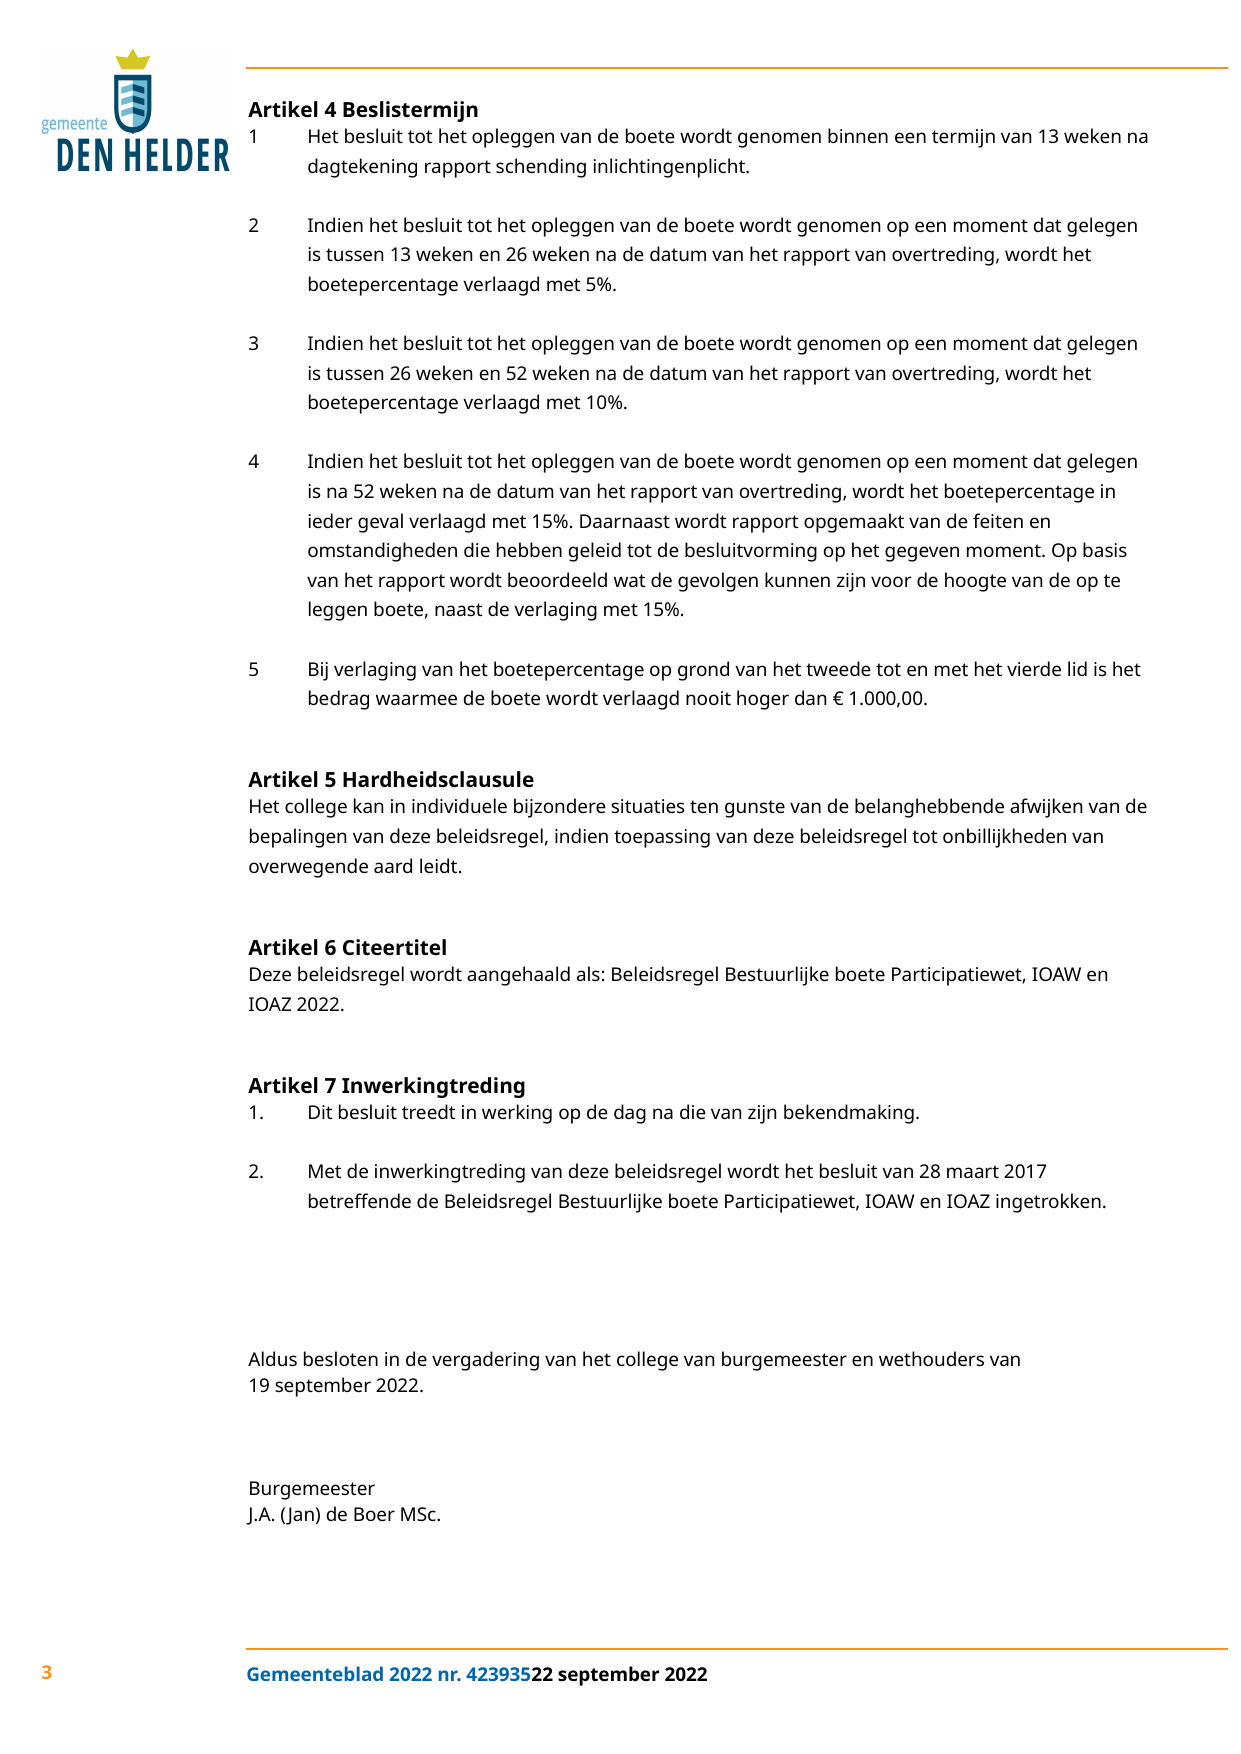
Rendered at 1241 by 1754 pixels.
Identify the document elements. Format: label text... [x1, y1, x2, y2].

picture [100, 154, 106, 172]
text J.A. (Jan) de Boer MSc. [248, 1501, 1152, 1526]
picture [182, 144, 187, 165]
list Met de inwerkingtreding van deze beleidsregel wordt het besluit van 28 maart 2017 betreffende de Beleidsregel Bestuurlijke boete Participatiewet, IOAW en IOAZ ingetrokken. [248, 1158, 1152, 1214]
text Deze beleidsregel wordt aangehaald als: Beleidsregel Bestuurlijke boete Participatiewet, IOAW en IOAZ 2022. [248, 961, 1152, 1017]
picture [41, 47, 231, 172]
list Dit besluit treedt in werking op de dag na die van zijn bekendmaking. [248, 1099, 1152, 1125]
picture [130, 157, 135, 172]
text Artikel 5 Hardheidsclausule [248, 765, 1152, 794]
text Het college kan in individuele bijzondere situaties ten gunste van de belanghebbende afwijken van de bepalingen van deze beleidsregel, indien toepassing van deze beleidsregel tot onbillijkheden van overwegende aard leidt. [248, 794, 1152, 879]
list Indien het besluit tot het opleggen van de boete wordt genomen op een moment dat gelegen is tussen 13 weken en 26 weken na de datum van het rapport van overtreding, wordt het boetepercentage verlaagd met 5%. [248, 212, 1152, 297]
text Artikel 6 Citeertitel [248, 933, 1152, 961]
list Indien het besluit tot het opleggen van de boete wordt genomen op een moment dat gelegen is na 52 weken na de datum van het rapport van overtreding, wordt het boetepercentage in ieder geval verlaagd met 15%. Daarnaast wordt rapport opgemaakt van de feiten en omstandigheden die hebben geleid tot de besluitvorming op het gegeven moment. Op basis van het rapport wordt beoordeeld wat de gevolgen kunnen zijn voor de hoogte van de op te leggen boete, naast de verlaging met 15%. [248, 449, 1152, 622]
list Bij verlaging van het boetepercentage op grond van het tweede tot en met het vierde lid is het bedrag waarmee de boete wordt verlaagd nooit hoger dan € 1.000,00. [248, 656, 1152, 711]
picture [63, 144, 68, 165]
list Indien het besluit tot het opleggen van de boete wordt genomen op een moment dat gelegen is tussen 26 weken en 52 weken na de datum van het rapport van overtreding, wordt het boetepercentage verlaagd met 10%. [248, 330, 1152, 415]
text Burgemeester [248, 1475, 1152, 1501]
text 19 september 2022. [248, 1372, 1152, 1398]
text Artikel 7 Inwerkingtreding [248, 1071, 1152, 1099]
text Artikel 4 Beslistermijn [248, 95, 1152, 123]
picture [220, 160, 224, 172]
list Het besluit tot het opleggen van de boete wordt genomen binnen een termijn van 13 weken na dagtekening rapport schending inlichtingenplicht. [248, 123, 1152, 178]
text Aldus besloten in de vergadering van het college van burgemeester en wethouders van [248, 1346, 1152, 1372]
